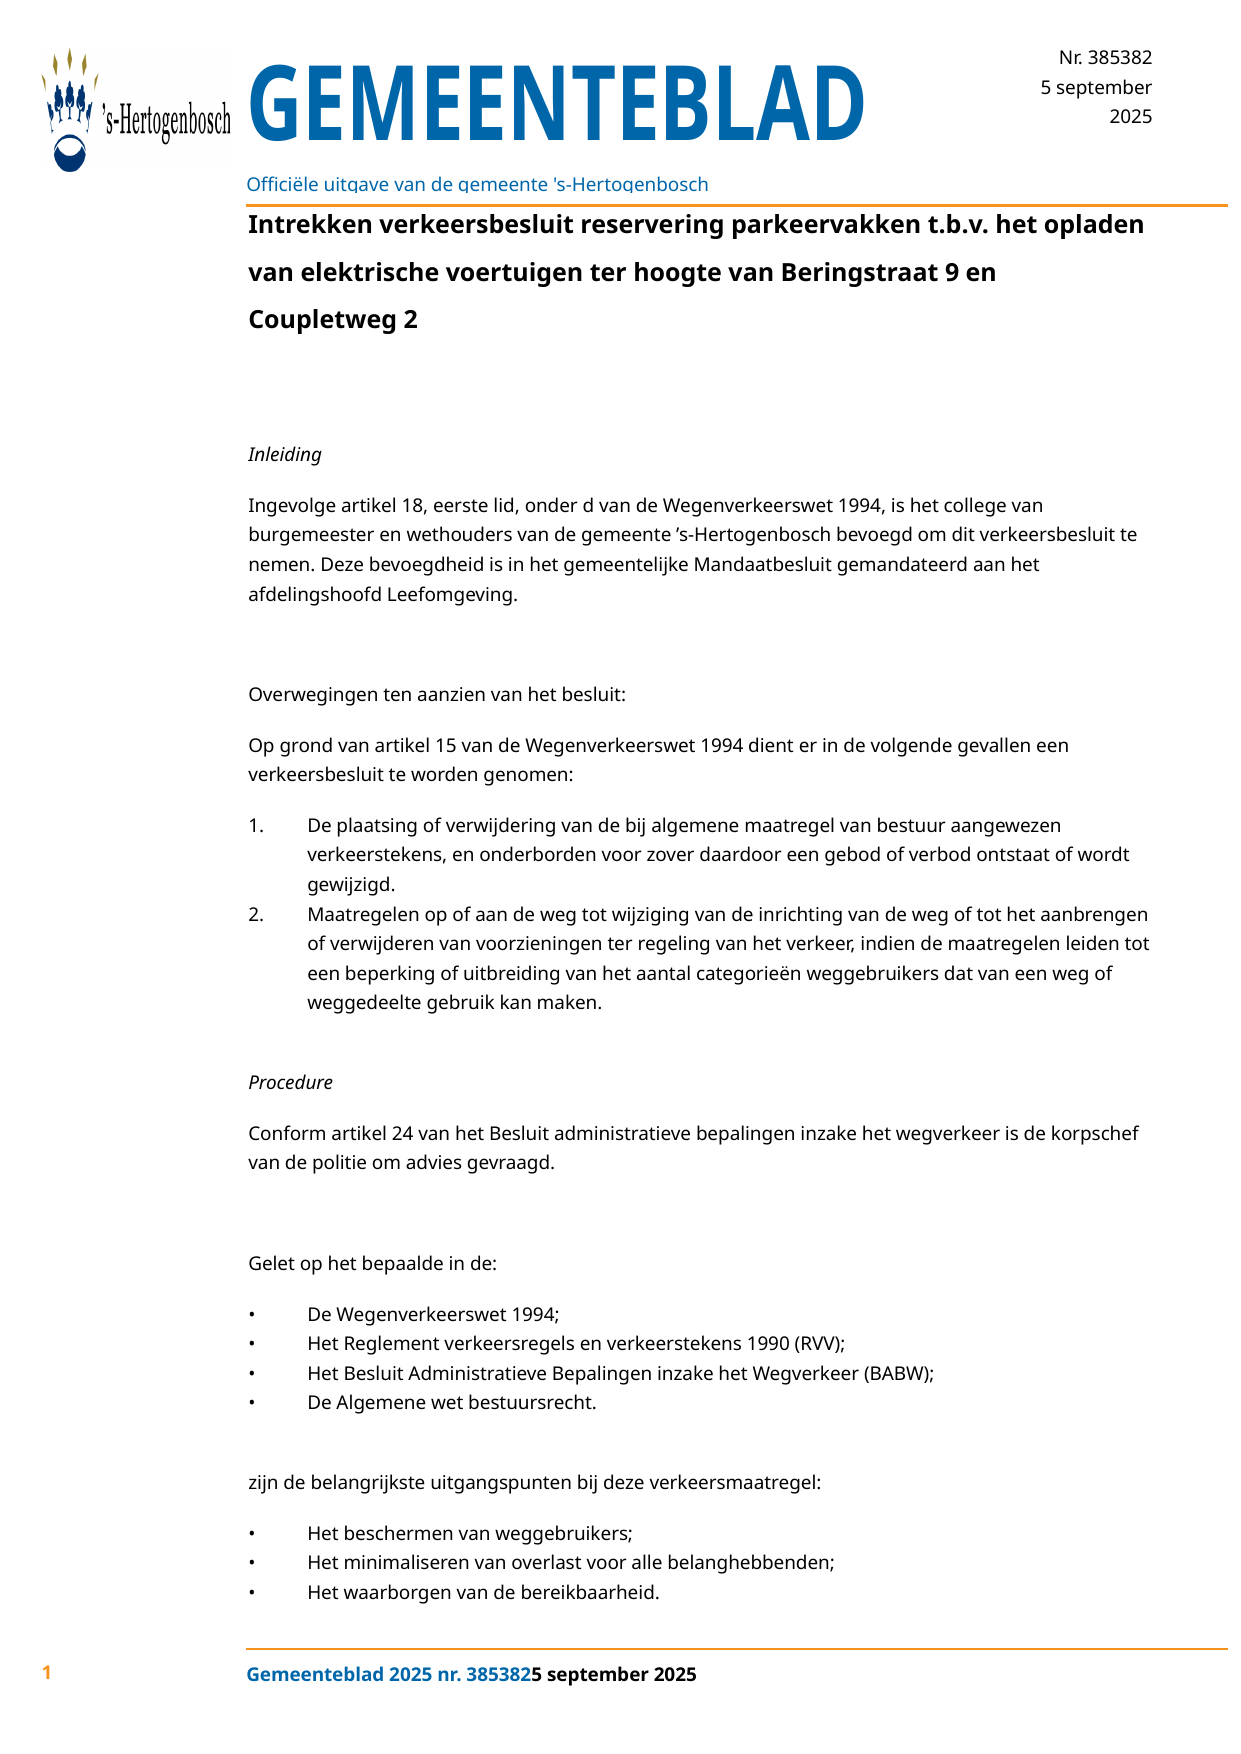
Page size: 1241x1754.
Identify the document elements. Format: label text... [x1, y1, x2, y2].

text Op grond van artikel 15 van de Wegenverkeerswet 1994 dient er in de volgende gevallen een verkeersbesluit te worden genomen: [248, 732, 1152, 787]
text Gelet op het bepaalde in de: [248, 1250, 1152, 1276]
list De Algemene wet bestuursrecht. [248, 1389, 1152, 1415]
list Het waarborgen van de bereikbaarheid. [248, 1579, 1152, 1605]
picture [41, 47, 231, 172]
list De Wegenverkeerswet 1994; [248, 1301, 1152, 1327]
text Ingevolge artikel 18, eerste lid, onder d van de Wegenverkeerswet 1994, is het college van burgemeester en wethouders van de gemeente ’s-Hertogenbosch bevoegd om dit verkeersbesluit te nemen. Deze bevoegdheid is in het gemeentelijke Mandaatbesluit gemandateerd aan het afdelingshoofd Leefomgeving. [248, 492, 1152, 607]
list Het Besluit Administratieve Bepalingen inzake het Wegverkeer (BABW); [248, 1360, 1152, 1386]
text Inleiding [248, 442, 1152, 467]
text Intrekken verkeersbesluit reservering parkeervakken t.b.v. het opladen van elektrische voertuigen ter hoogte van Beringstraat 9 en Coupletweg 2 [248, 207, 1152, 336]
list Het Reglement verkeersregels en verkeerstekens 1990 (RVV); [248, 1330, 1152, 1356]
list Het minimaliseren van overlast voor alle belanghebbenden; [248, 1549, 1152, 1575]
list De plaatsing of verwijdering van de bij algemene maatregel van bestuur aangewezen verkeerstekens, en onderborden voor zover daardoor een gebod of verbod ontstaat of wordt gewijzigd. [248, 812, 1152, 897]
text Overwegingen ten aanzien van het besluit: [248, 682, 1152, 707]
text zijn de belangrijkste uitgangspunten bij deze verkeersmaatregel: [248, 1469, 1152, 1495]
list Maatregelen op of aan de weg tot wijziging van de inrichting van de weg of tot het aanbrengen of verwijderen van voorzieningen ter regeling van het verkeer, indien de maatregelen leiden tot een beperking of uitbreiding van het aantal categorieën weggebruikers dat van een weg of weggedeelte gebruik kan maken. [248, 901, 1152, 1015]
text Conform artikel 24 van het Besluit administratieve bepalingen inzake het wegverkeer is de korpschef van de politie om advies gevraagd. [248, 1120, 1152, 1175]
text Procedure [248, 1069, 1152, 1095]
list Het beschermen van weggebruikers; [248, 1520, 1152, 1546]
